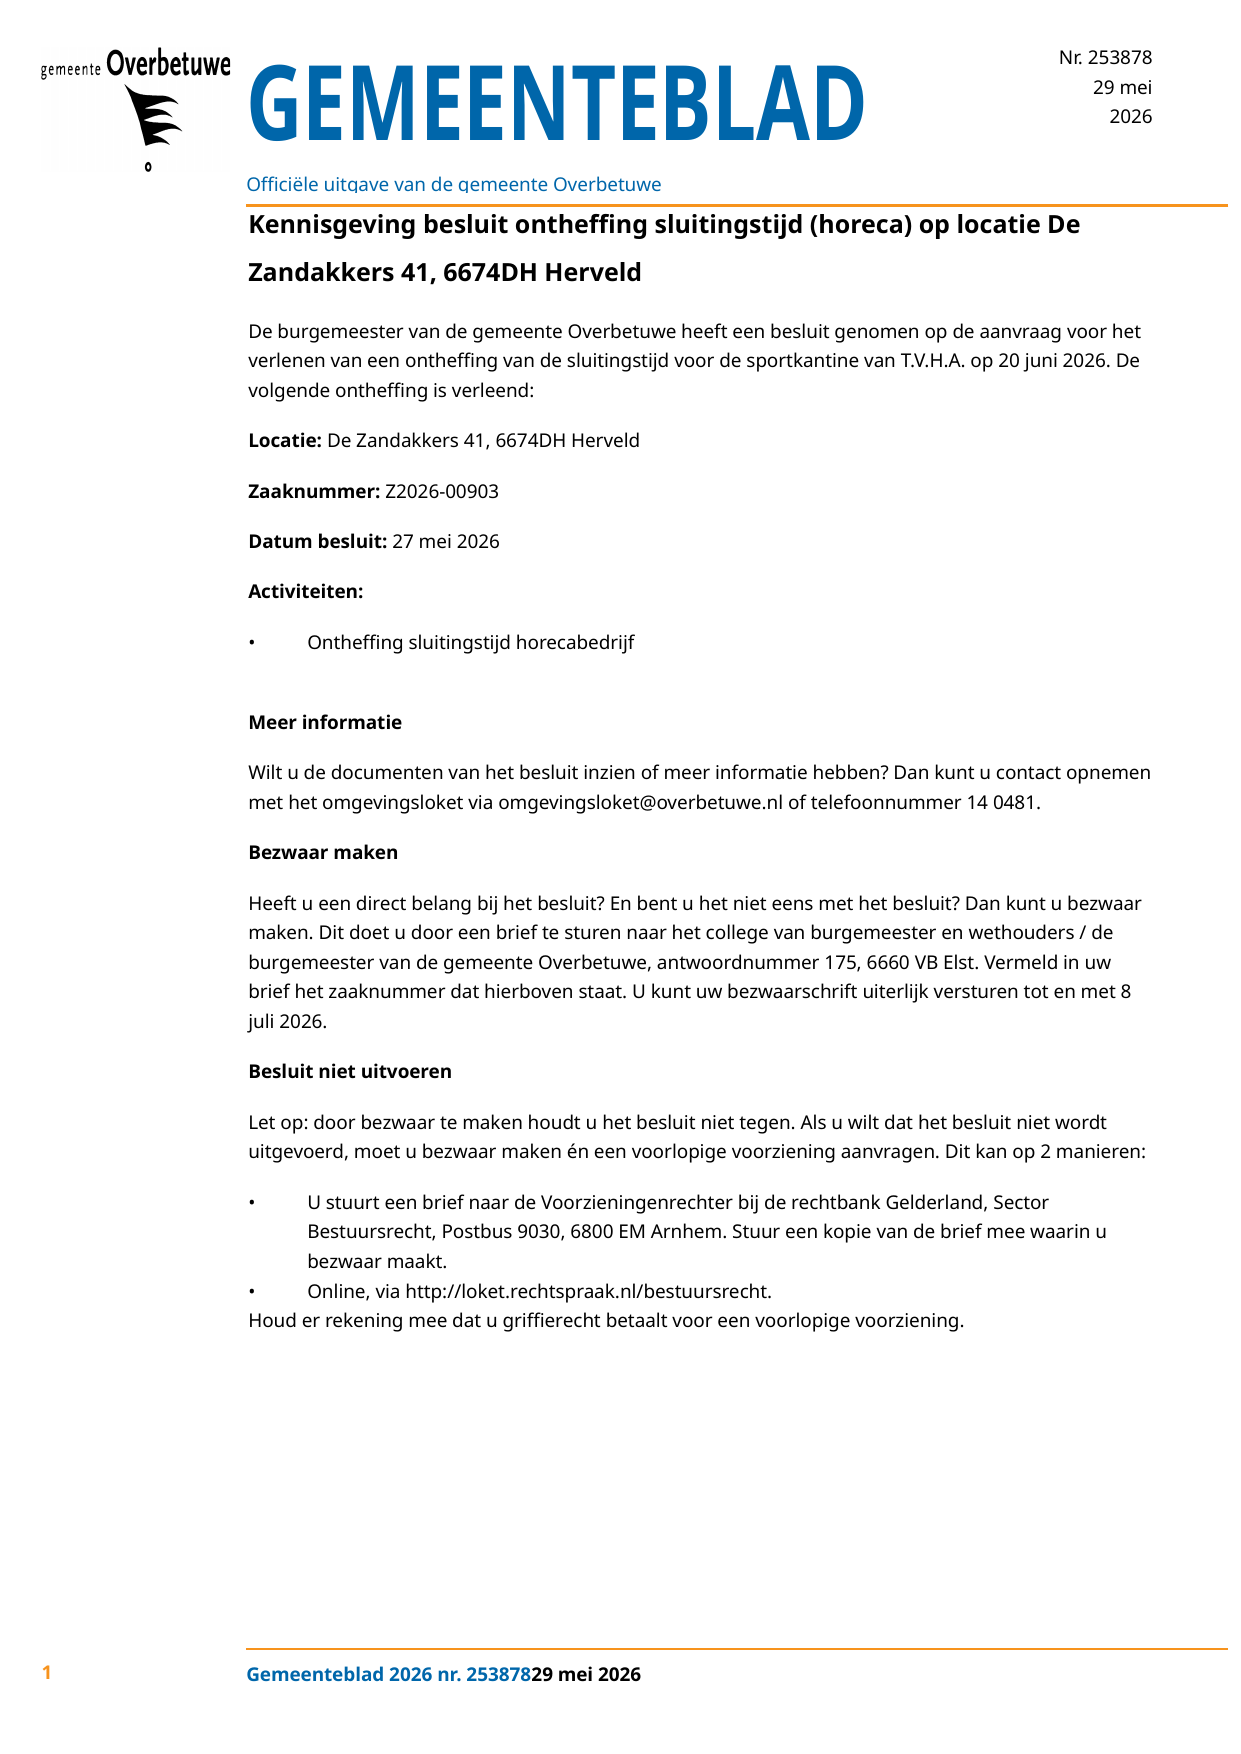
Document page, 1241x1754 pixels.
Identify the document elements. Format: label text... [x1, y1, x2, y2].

text Datum besluit: 27 mei 2026 [248, 528, 1152, 554]
text Houd er rekening mee dat u griffierecht betaalt voor een voorlopige voorziening. [248, 1307, 1152, 1333]
text Zaaknummer: Z2026-00903 [248, 478, 1152, 504]
text De burgemeester van de gemeente Overbetuwe heeft een besluit genomen op de aanvraag voor het verlenen van een ontheffing van de sluitingstijd voor de sportkantine van T.V.H.A. op 20 juni 2026. De volgende ontheffing is verleend: [248, 318, 1152, 403]
text Kennisgeving besluit ontheffing sluitingstijd (horeca) op locatie De Zandakkers 41, 6674DH Herveld [248, 207, 1152, 288]
list Online, via http://loket.rechtspraak.nl/bestuursrecht. [248, 1278, 1152, 1304]
text Bezwaar maken [248, 839, 1152, 865]
picture [41, 47, 231, 172]
text Heeft u een direct belang bij het besluit? En bent u het niet eens met het besluit? Dan kunt u bezwaar maken. Dit doet u door een brief te sturen naar het college van burgemeester en wethouders / de burgemeester van de gemeente Overbetuwe, antwoordnummer 175, 6660 VB Elst. Vermeld in uw brief het zaaknummer dat hierboven staat. U kunt uw bezwaarschrift uiterlijk versturen tot en met 8 juli 2026. [248, 890, 1152, 1034]
list U stuurt een brief naar de Voorzieningenrechter bij de rechtbank Gelderland, Sector Bestuursrecht, Postbus 9030, 6800 EM Arnhem. Stuur een kopie van de brief mee waarin u bezwaar maakt. [248, 1189, 1152, 1274]
text Let op: door bezwaar te maken houdt u het besluit niet tegen. Als u wilt dat het besluit niet wordt uitgevoerd, moet u bezwaar maken én een voorlopige voorziening aanvragen. Dit kan op 2 manieren: [248, 1109, 1152, 1164]
text Meer informatie [248, 709, 1152, 735]
text Besluit niet uitvoeren [248, 1059, 1152, 1084]
text Activiteiten: [248, 579, 1152, 604]
text Wilt u de documenten van het besluit inzien of meer informatie hebben? Dan kunt u contact opnemen met het omgevingsloket via omgevingsloket@overbetuwe.nl of telefoonnummer 14 0481. [248, 759, 1152, 815]
text Locatie: De Zandakkers 41, 6674DH Herveld [248, 427, 1152, 453]
list Ontheffing sluitingstijd horecabedrijf [248, 629, 1152, 655]
